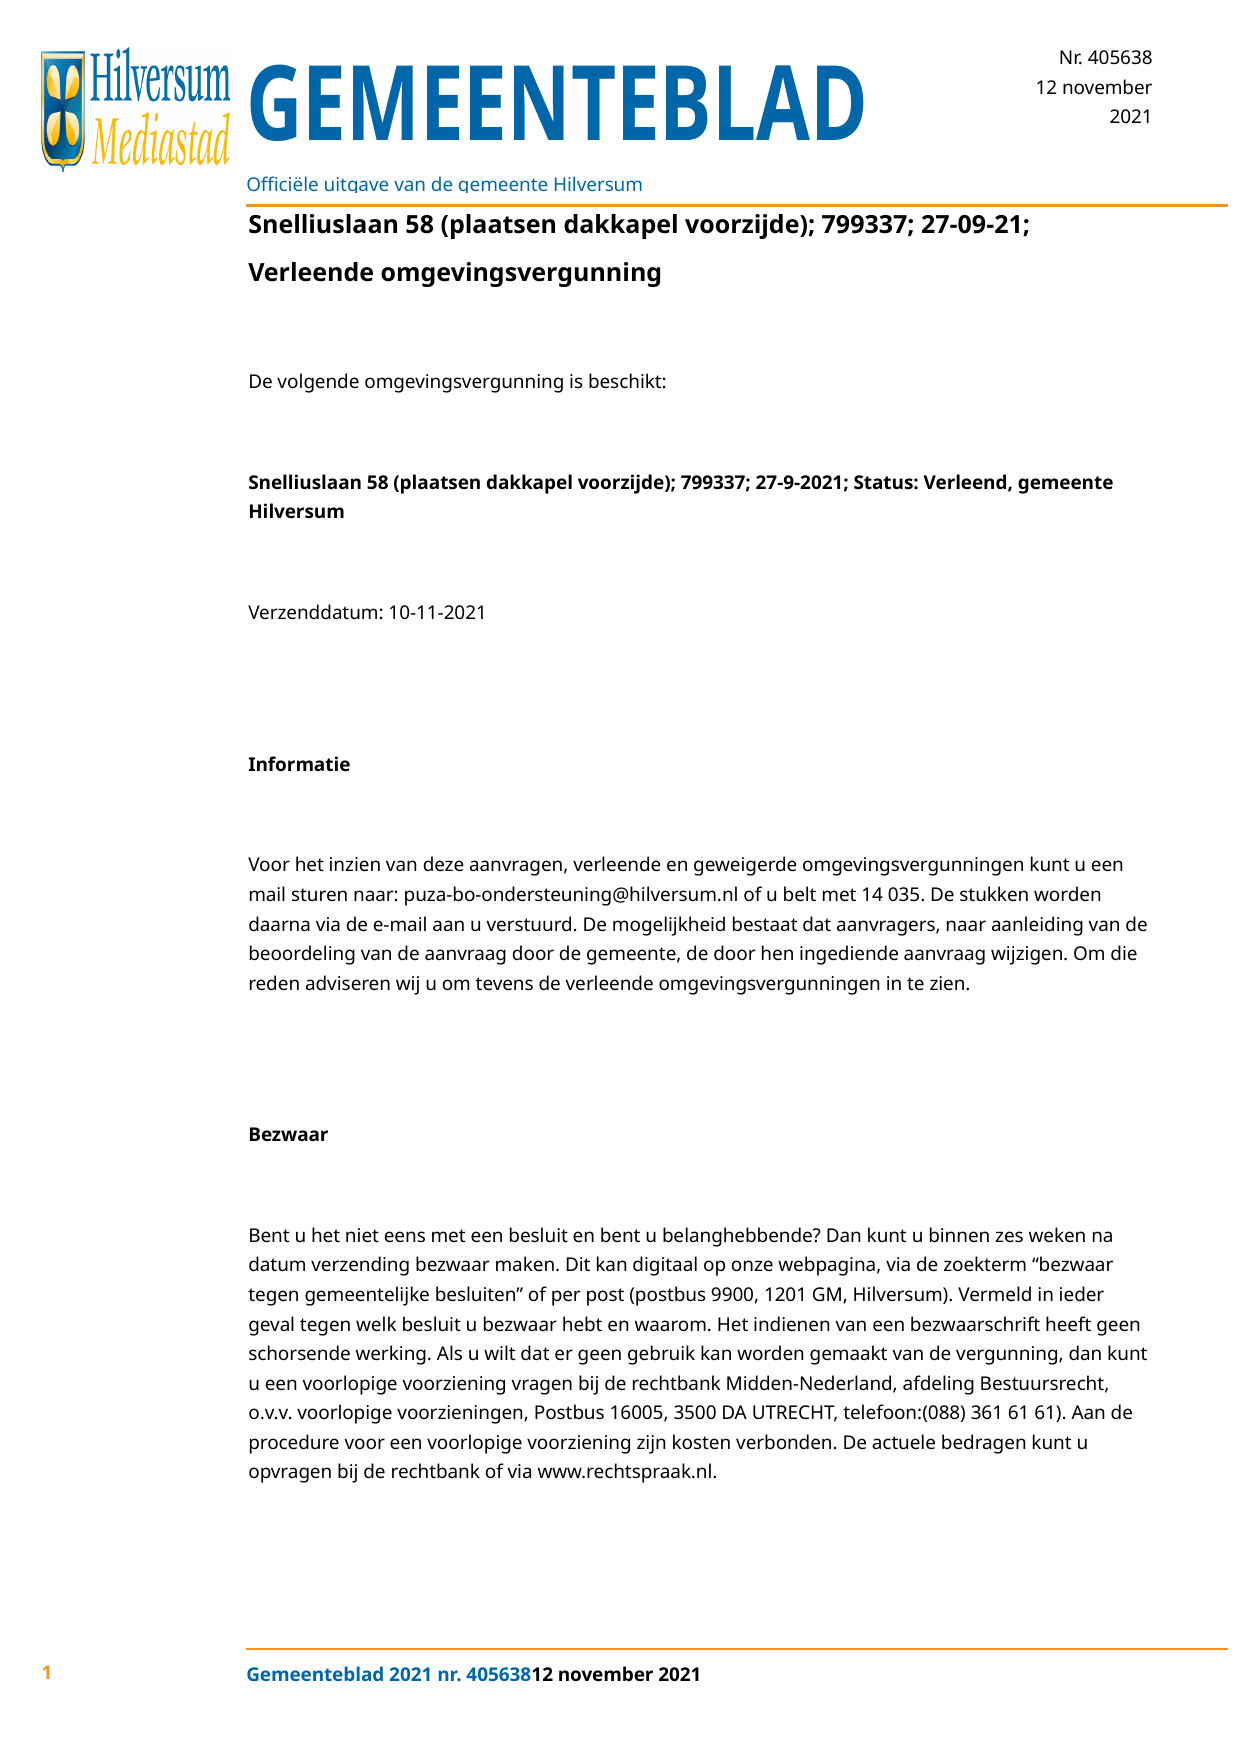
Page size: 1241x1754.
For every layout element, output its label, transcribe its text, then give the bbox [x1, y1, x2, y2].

text Snelliuslaan 58 (plaatsen dakkapel voorzijde); 799337; 27-09-21; Verleende omgevingsvergunning [248, 207, 1152, 288]
text Informatie [248, 751, 1152, 777]
text Voor het inzien van deze aanvragen, verleende en geweigerde omgevingsvergunningen kunt u een mail sturen naar: puza-bo-ondersteuning@hilversum.nl of u belt met 14 035. De stukken worden daarna via de e-mail aan u verstuurd. De mogelijkheid bestaat dat aanvragers, naar aanleiding van de beoordeling van de aanvraag door de gemeente, de door hen ingediende aanvraag wijzigen. Om die reden adviseren wij u om tevens de verleende omgevingsvergunningen in te zien. [248, 852, 1152, 996]
text Bezwaar [248, 1121, 1152, 1147]
text Bent u het niet eens met een besluit en bent u belanghebbende? Dan kunt u binnen zes weken na datum verzending bezwaar maken. Dit kan digitaal op onze webpagina, via de zoekterm “bezwaar tegen gemeentelijke besluiten” of per post (postbus 9900, 1201 GM, Hilversum). Vermeld in ieder geval tegen welk besluit u bezwaar hebt en waarom. Het indienen van een bezwaarschrift heeft geen schorsende werking. Als u wilt dat er geen gebruik kan worden gemaakt van de vergunning, dan kunt u een voorlopige voorziening vragen bij de rechtbank Midden-Nederland, afdeling Bestuursrecht, o.v.v. voorlopige voorzieningen, Postbus 16005, 3500 DA UTRECHT, telefoon:(088) 361 61 61). Aan de procedure voor een voorlopige voorziening zijn kosten verbonden. De actuele bedragen kunt u opvragen bij de rechtbank of via www.rechtspraak.nl. [248, 1222, 1152, 1484]
picture [41, 47, 231, 172]
text Snelliuslaan 58 (plaatsen dakkapel voorzijde); 799337; 27-9-2021; Status: Verleend, gemeente Hilversum [248, 469, 1152, 524]
text De volgende omgevingsvergunning is beschikt: [248, 368, 1152, 394]
text Verzenddatum: 10-11-2021 [248, 599, 1152, 625]
